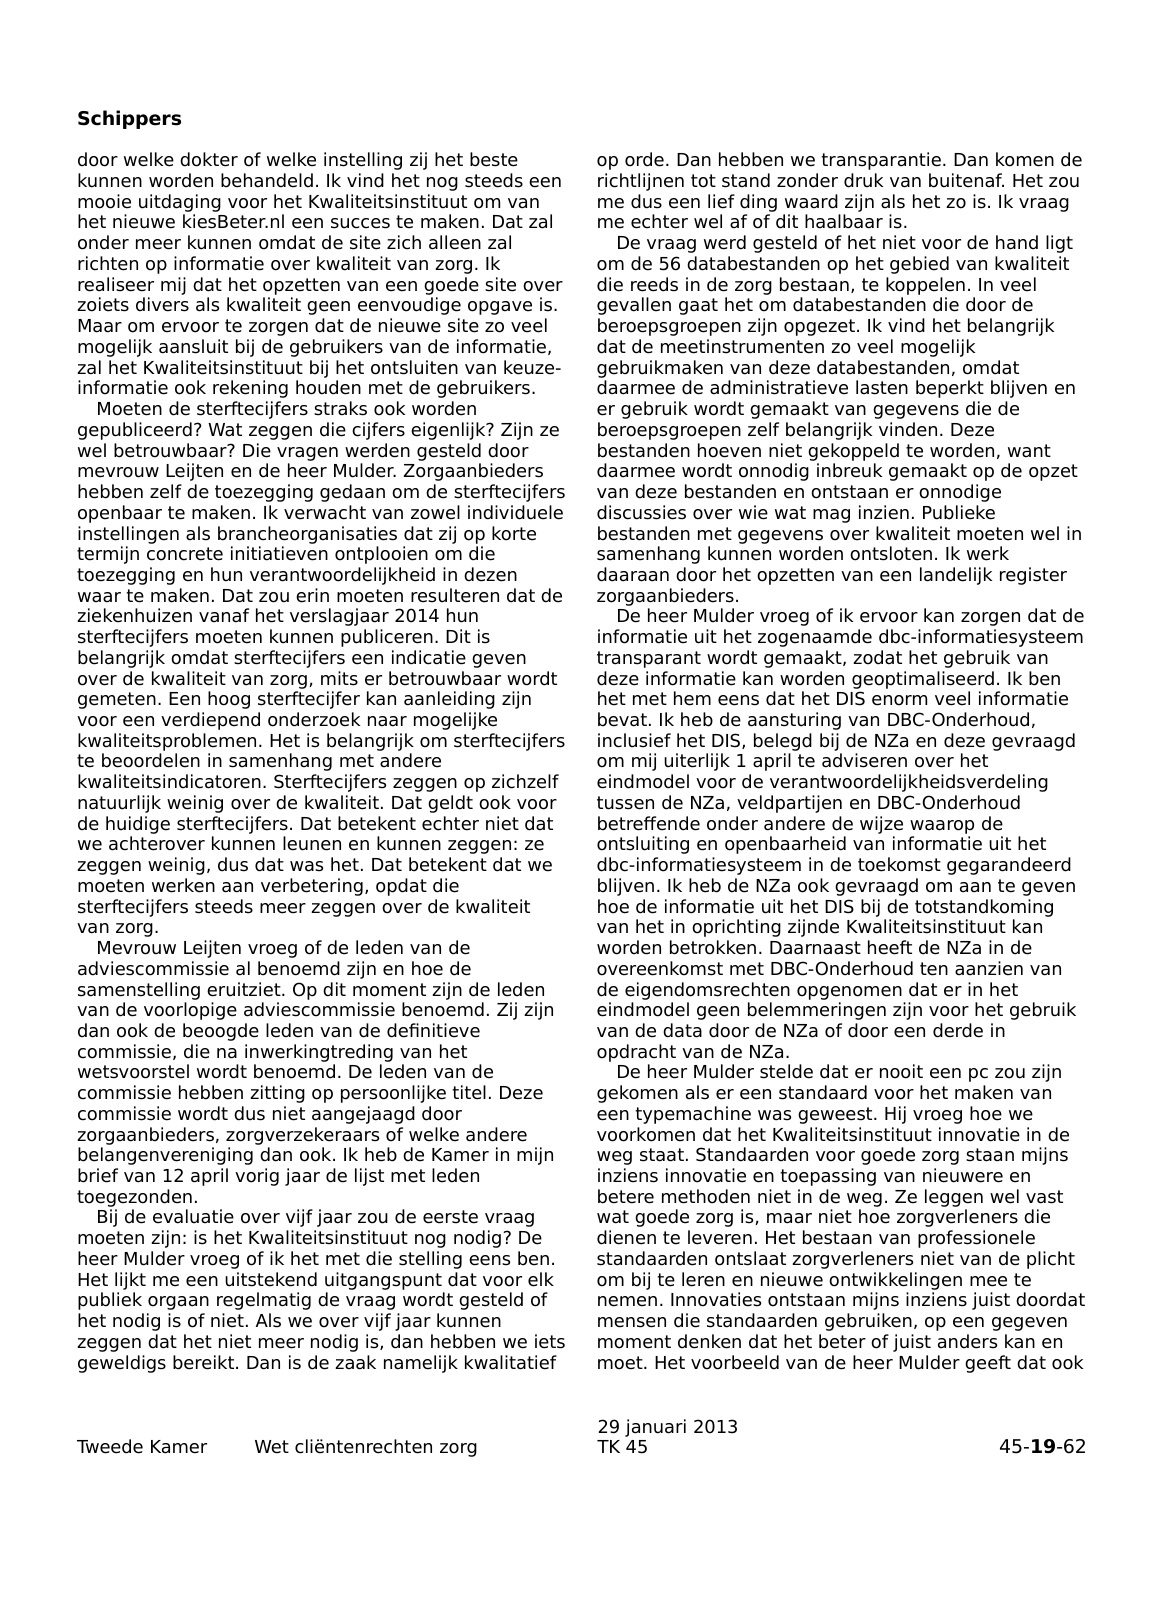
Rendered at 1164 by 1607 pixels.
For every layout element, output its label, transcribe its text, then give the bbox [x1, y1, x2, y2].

text De heer Mulder vroeg of ik ervoor kan zorgen dat de informatie uit het zogenaamde dbc-informatiesysteem transparant wordt gemaakt, zodat het gebruik van deze informatie kan worden geoptimaliseerd. Ik ben het met hem eens dat het DIS enorm veel informatie bevat. Ik heb de aansturing van DBC-Onderhoud, inclusief het DIS, belegd bij de NZa en deze gevraagd om mij uiterlijk 1 april te adviseren over het eindmodel voor de verantwoordelijkheidsverdeling tussen de NZa, veldpartijen en DBC-Onderhoud betreffende onder andere de wijze waarop de ontsluiting en openbaarheid van informatie uit het dbc-informatiesysteem in de toekomst gegarandeerd blijven. Ik heb de NZa ook gevraagd om aan te geven hoe de informatie uit het DIS bij de totstandkoming van het in oprichting zijnde Kwaliteitsinstituut kan worden betrokken. Daarnaast heeft de NZa in de overeenkomst met DBC-Onderhoud ten aanzien van de eigendomsrechten opgenomen dat er in het eindmodel geen belemmeringen zijn voor het gebruik van de data door de NZa of door een derde in opdracht van de NZa. [596, 606, 1087, 1062]
text Moeten de sterftecijfers straks ook worden gepubliceerd? Wat zeggen die cijfers eigenlijk? Zijn ze wel betrouwbaar? Die vragen werden gesteld door mevrouw Leijten en de heer Mulder. Zorgaanbieders hebben zelf de toezegging gedaan om de sterftecijfers openbaar te maken. Ik verwacht van zowel individuele instellingen als brancheorganisaties dat zij op korte termijn concrete initiatieven ontplooien om die toezegging en hun verantwoordelijkheid in dezen waar te maken. Dat zou erin moeten resulteren dat de ziekenhuizen vanaf het verslagjaar 2014 hun sterftecijfers moeten kunnen publiceren. Dit is belangrijk omdat sterftecijfers een indicatie geven over de kwaliteit van zorg, mits er betrouwbaar wordt gemeten. Een hoog sterftecijfer kan aanleiding zijn voor een verdiepend onderzoek naar mogelijke kwaliteitsproblemen. Het is belangrijk om sterftecijfers te beoordelen in samenhang met andere kwaliteitsindicatoren. Sterftecijfers zeggen op zichzelf natuurlijk weinig over de kwaliteit. Dat geldt ook voor de huidige sterftecijfers. Dat betekent echter niet dat we achterover kunnen leunen en kunnen zeggen: ze zeggen weinig, dus dat was het. Dat betekent dat we moeten werken aan verbetering, opdat die sterftecijfers steeds meer zeggen over de kwaliteit van zorg. [77, 399, 567, 938]
text Bij de evaluatie over vijf jaar zou de eerste vraag moeten zijn: is het Kwaliteitsinstituut nog nodig? De heer Mulder vroeg of ik het met die stelling eens ben. Het lijkt me een uitstekend uitgangspunt dat voor elk publiek orgaan regelmatig de vraag wordt gesteld of het nodig is of niet. Als we over vijf jaar kunnen zeggen dat het niet meer nodig is, dan hebben we iets geweldigs bereikt. Dan is de zaak namelijk kwalitatief [77, 1207, 567, 1373]
text De heer Mulder stelde dat er nooit een pc zou zijn gekomen als er een standaard voor het maken van een typemachine was geweest. Hij vroeg hoe we voorkomen dat het Kwaliteitsinstituut innovatie in de weg staat. Standaarden voor goede zorg staan mijns inziens innovatie en toepassing van nieuwere en betere methoden niet in de weg. Ze leggen wel vast wat goede zorg is, maar niet hoe zorgverleners die dienen te leveren. Het bestaan van professionele standaarden ontslaat zorgverleners niet van de plicht om bij te leren en nieuwe ontwikkelingen mee te nemen. Innovaties ontstaan mijns inziens juist doordat mensen die standaarden gebruiken, op een gegeven moment denken dat het beter of juist anders kan en moet. Het voorbeeld van de heer Mulder geeft dat ook [596, 1062, 1087, 1373]
text Mevrouw Leijten vroeg of de leden van de adviescommissie al benoemd zijn en hoe de samenstelling eruitziet. Op dit moment zijn de leden van de voorlopige adviescommissie benoemd. Zij zijn dan ook de beoogde leden van de definitieve commissie, die na inwerkingtreding van het wetsvoorstel wordt benoemd. De leden van de commissie hebben zitting op persoonlijke titel. Deze commissie wordt dus niet aangejaagd door zorgaanbieders, zorgverzekeraars of welke andere belangenvereniging dan ook. Ik heb de Kamer in mijn brief van 12 april vorig jaar de lijst met leden toegezonden. [77, 938, 567, 1207]
text De vraag werd gesteld of het niet voor de hand ligt om de 56 databestanden op het gebied van kwaliteit die reeds in de zorg bestaan, te koppelen. In veel gevallen gaat het om databestanden die door de beroepsgroepen zijn opgezet. Ik vind het belangrijk dat de meetinstrumenten zo veel mogelijk gebruikmaken van deze databestanden, omdat daarmee de administratieve lasten beperkt blijven en er gebruik wordt gemaakt van gegevens die de beroepsgroepen zelf belangrijk vinden. Deze bestanden hoeven niet gekoppeld te worden, want daarmee wordt onnodig inbreuk gemaakt op de opzet van deze bestanden en ontstaan er onnodige discussies over wie wat mag inzien. Publieke bestanden met gegevens over kwaliteit moeten wel in samenhang kunnen worden ontsloten. Ik werk daaraan door het opzetten van een landelijk register zorgaanbieders. [596, 233, 1087, 606]
text door welke dokter of welke instelling zij het beste kunnen worden behandeld. Ik vind het nog steeds een mooie uitdaging voor het Kwaliteitsinstituut om van het nieuwe kiesBeter.nl een succes te maken. Dat zal onder meer kunnen omdat de site zich alleen zal richten op informatie over kwaliteit van zorg. Ik realiseer mij dat het opzetten van een goede site over zoiets divers als kwaliteit geen eenvoudige opgave is. Maar om ervoor te zorgen dat de nieuwe site zo veel mogelijk aansluit bij de gebruikers van de informatie, zal het Kwaliteitsinstituut bij het ontsluiten van keuze-informatie ook rekening houden met de gebruikers. [77, 150, 567, 399]
text op orde. Dan hebben we transparantie. Dan komen de richtlijnen tot stand zonder druk van buitenaf. Het zou me dus een lief ding waard zijn als het zo is. Ik vraag me echter wel af of dit haalbaar is. [596, 150, 1087, 233]
